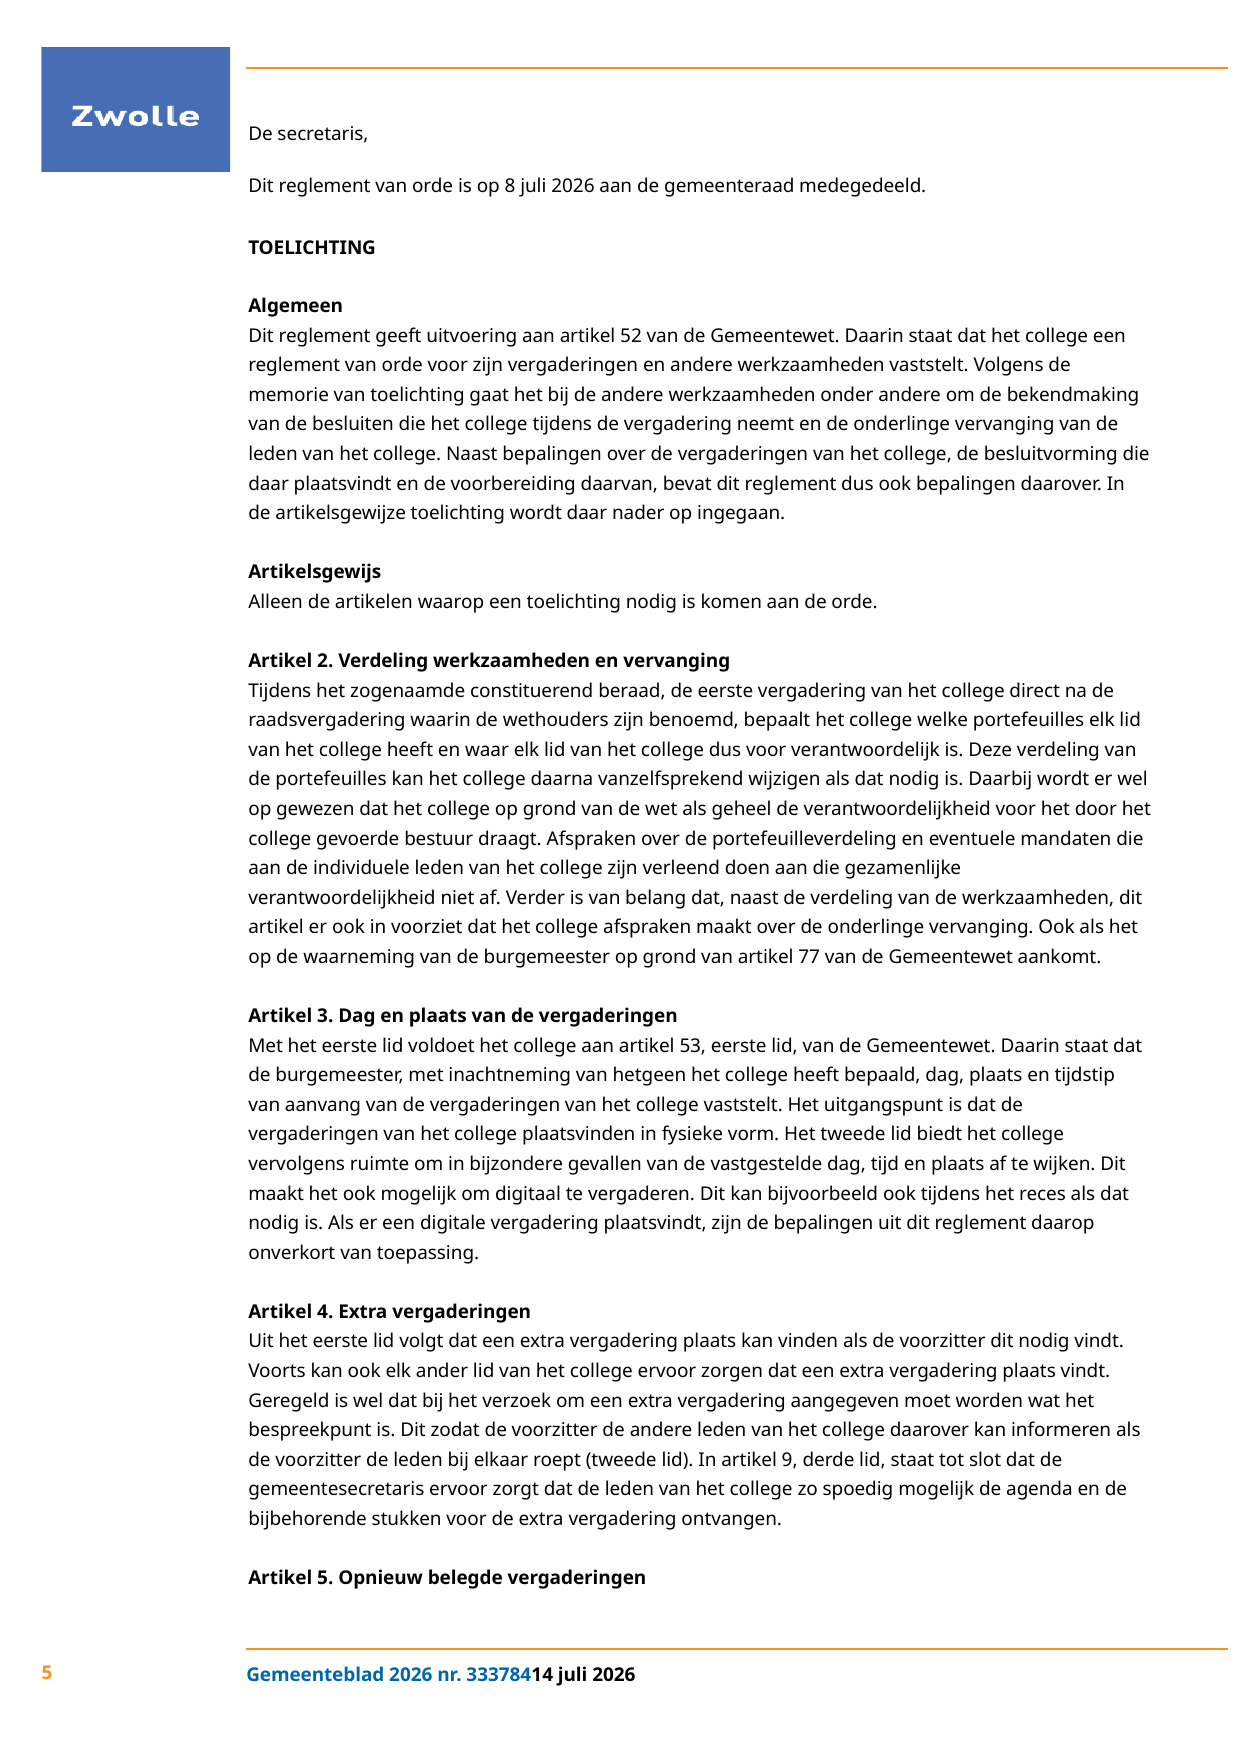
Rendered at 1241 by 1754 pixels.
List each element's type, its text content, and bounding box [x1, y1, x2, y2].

text Dit reglement geeft uitvoering aan artikel 52 van de Gemeentewet. Daarin staat dat het college een reglement van orde voor zijn vergaderingen en andere werkzaamheden vaststelt. Volgens de memorie van toelichting gaat het bij de andere werkzaamheden onder andere om de bekendmaking van de besluiten die het college tijdens de vergadering neemt en de onderlinge vervanging van de leden van het college. Naast bepalingen over de vergaderingen van het college, de besluitvorming die daar plaatsvindt en de voorbereiding daarvan, bevat dit reglement dus ook bepalingen daarover. In de artikelsgewijze toelichting wordt daar nader op ingegaan. [248, 322, 1152, 525]
text Met het eerste lid voldoet het college aan artikel 53, eerste lid, van de Gemeentewet. Daarin staat dat de burgemeester, met inachtneming van hetgeen het college heeft bepaald, dag, plaats en tijdstip van aanvang van de vergaderingen van het college vaststelt. Het uitgangspunt is dat de vergaderingen van het college plaatsvinden in fysieke vorm. Het tweede lid biedt het college vervolgens ruimte om in bijzondere gevallen van de vastgestelde dag, tijd en plaats af te wijken. Dit maakt het ook mogelijk om digitaal te vergaderen. Dit kan bijvoorbeeld ook tijdens het reces als dat nodig is. Als er een digitale vergadering plaatsvindt, zijn de bepalingen uit dit reglement daarop onverkort van toepassing. [248, 1032, 1152, 1265]
text Algemeen [248, 292, 1152, 318]
text Tijdens het zogenaamde constituerend beraad, de eerste vergadering van het college direct na de raadsvergadering waarin de wethouders zijn benoemd, bepaalt het college welke portefeuilles elk lid van het college heeft en waar elk lid van het college dus voor verantwoordelijk is. Deze verdeling van de portefeuilles kan het college daarna vanzelfsprekend wijzigen als dat nodig is. Daarbij wordt er wel op gewezen dat het college op grond van de wet als geheel de verantwoordelijkheid voor het door het college gevoerde bestuur draagt. Afspraken over de portefeuilleverdeling en eventuele mandaten die aan de individuele leden van het college zijn verleend doen aan die gezamenlijke verantwoordelijkheid niet af. Verder is van belang dat, naast de verdeling van de werkzaamheden, dit artikel er ook in voorziet dat het college afspraken maakt over de onderlinge vervanging. Ook als het op de waarneming van de burgemeester op grond van artikel 77 van de Gemeentewet aankomt. [248, 677, 1152, 969]
text Artikel 5. Opnieuw belegde vergaderingen [248, 1564, 1152, 1590]
text De secretaris, [248, 121, 1152, 146]
text Artikel 4. Extra vergaderingen [248, 1298, 1152, 1324]
text Artikelsgewijs [248, 558, 1152, 584]
text Dit reglement van orde is op 8 juli 2026 aan de gemeenteraad medegedeeld. [248, 172, 1152, 198]
picture [41, 47, 231, 172]
text Artikel 2. Verdeling werkzaamheden en vervanging [248, 647, 1152, 673]
text TOELICHTING [248, 223, 1152, 263]
text Alleen de artikelen waarop een toelichting nodig is komen aan de orde. [248, 588, 1152, 614]
text Artikel 3. Dag en plaats van de vergaderingen [248, 1002, 1152, 1028]
text Uit het eerste lid volgt dat een extra vergadering plaats kan vinden als de voorzitter dit nodig vindt. Voorts kan ook elk ander lid van het college ervoor zorgen dat een extra vergadering plaats vindt. Geregeld is wel dat bij het verzoek om een extra vergadering aangegeven moet worden wat het bespreekpunt is. Dit zodat de voorzitter de andere leden van het college daarover kan informeren als de voorzitter de leden bij elkaar roept (tweede lid). In artikel 9, derde lid, staat tot slot dat de gemeentesecretaris ervoor zorgt dat de leden van het college zo spoedig mogelijk de agenda en de bijbehorende stukken voor de extra vergadering ontvangen. [248, 1328, 1152, 1531]
